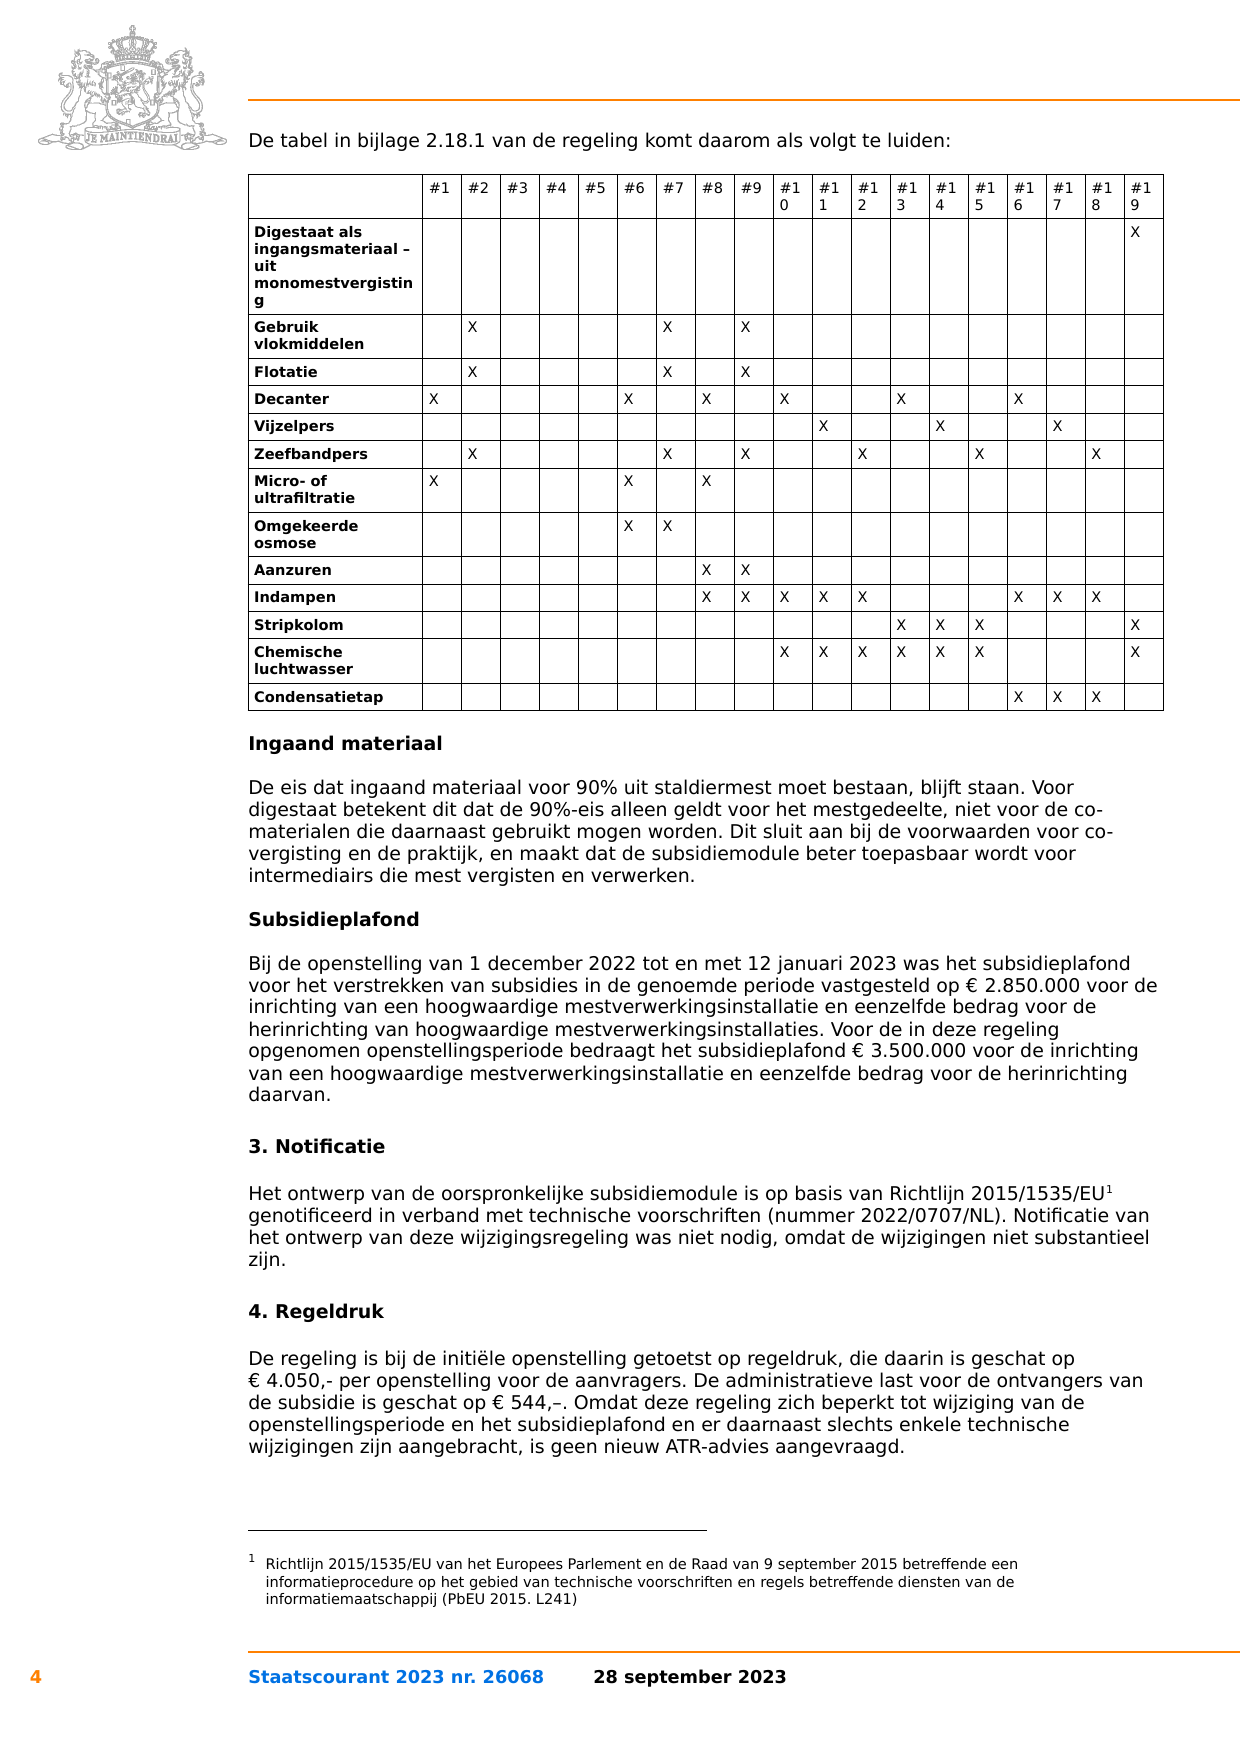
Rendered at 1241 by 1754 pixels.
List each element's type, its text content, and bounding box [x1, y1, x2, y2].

table_header #17 [1047, 175, 1085, 218]
table_cell [774, 612, 812, 638]
table_cell X [735, 441, 773, 467]
table_cell [501, 315, 539, 358]
table_cell [891, 557, 929, 583]
table_cell X [735, 315, 773, 358]
table_cell X [852, 585, 890, 611]
table_cell [579, 557, 617, 583]
table_cell [1047, 359, 1085, 385]
table_cell X [462, 359, 500, 385]
table_cell [423, 585, 461, 611]
table_cell X [1086, 684, 1124, 710]
table_cell [1008, 639, 1046, 683]
table_cell [579, 219, 617, 313]
table_cell [696, 315, 734, 358]
table_header #19 [1125, 175, 1163, 218]
table_cell [501, 513, 539, 556]
table_cell [423, 315, 461, 358]
table_cell X [657, 359, 695, 385]
table_cell [540, 612, 578, 638]
table_cell [618, 441, 656, 467]
table_cell [774, 557, 812, 583]
table_cell [657, 469, 695, 512]
table_cell Digestaat als ingangsmateriaal – uit monomestvergisting [249, 219, 422, 313]
table_cell [462, 219, 500, 313]
table_cell Zeefbandpers [249, 441, 422, 467]
table_cell [501, 557, 539, 583]
table_header #5 [579, 175, 617, 218]
table_cell [540, 219, 578, 313]
table_cell X [891, 612, 929, 638]
table_cell [1047, 513, 1085, 556]
table_cell [891, 359, 929, 385]
table_cell [540, 359, 578, 385]
table_cell [813, 684, 851, 710]
table_cell [1086, 557, 1124, 583]
table_cell X [969, 441, 1007, 467]
table_cell [774, 441, 812, 467]
table_cell [1086, 469, 1124, 512]
table_cell [462, 414, 500, 440]
table_cell [579, 359, 617, 385]
table_cell [813, 219, 851, 313]
table_cell X [774, 386, 812, 413]
table_cell [969, 585, 1007, 611]
table_cell X [969, 639, 1007, 683]
table_cell Vijzelpers [249, 414, 422, 440]
table_cell [696, 359, 734, 385]
table_cell [969, 315, 1007, 358]
table_header #11 [813, 175, 851, 218]
table_cell X [735, 557, 773, 583]
table_cell [735, 414, 773, 440]
table_cell [540, 639, 578, 683]
table_cell [501, 639, 539, 683]
table_cell [462, 513, 500, 556]
table_cell [735, 513, 773, 556]
table_cell [1008, 557, 1046, 583]
table_cell [618, 639, 656, 683]
table_cell X [852, 639, 890, 683]
table_cell [813, 513, 851, 556]
table_cell [579, 585, 617, 611]
table_cell [774, 219, 812, 313]
table_cell [813, 469, 851, 512]
table_cell [1047, 469, 1085, 512]
table_cell [1086, 639, 1124, 683]
table_cell [618, 414, 656, 440]
table_cell [969, 359, 1007, 385]
table_cell [852, 612, 890, 638]
table_cell [1125, 684, 1163, 710]
table_cell X [1125, 639, 1163, 683]
table_header #6 [618, 175, 656, 218]
table_cell [930, 684, 968, 710]
table_cell [462, 684, 500, 710]
table_cell [696, 441, 734, 467]
table_cell X [813, 639, 851, 683]
table_cell [969, 684, 1007, 710]
table_cell Stripkolom [249, 612, 422, 638]
table_cell [930, 441, 968, 467]
table_cell [1047, 441, 1085, 467]
table_cell X [1047, 585, 1085, 611]
table_cell [423, 359, 461, 385]
table_cell [618, 585, 656, 611]
table_cell [1125, 557, 1163, 583]
table_cell X [969, 612, 1007, 638]
table_cell X [1008, 684, 1046, 710]
table_cell X [813, 414, 851, 440]
table_cell [852, 386, 890, 413]
table_cell [774, 315, 812, 358]
table_cell X [774, 639, 812, 683]
table_cell [657, 684, 695, 710]
table_cell Chemische luchtwasser [249, 639, 422, 683]
table_cell [735, 684, 773, 710]
table_cell [657, 585, 695, 611]
table_cell X [930, 612, 968, 638]
subtitle 4. Regeldruk [248, 1301, 1163, 1323]
table_cell [462, 557, 500, 583]
table_cell Condensatietap [249, 684, 422, 710]
table_cell Gebruik vlokmiddelen [249, 315, 422, 358]
table_cell [501, 359, 539, 385]
table_cell [1008, 513, 1046, 556]
table_cell [891, 219, 929, 313]
table_cell [1125, 585, 1163, 611]
subtitle Subsidieplafond [248, 909, 1163, 931]
table_cell X [891, 639, 929, 683]
text De eis dat ingaand materiaal voor 90% uit staldiermest moet bestaan, blijft staan. Voor digestaat betekent dit dat de 90%-eis alleen geldt voor het mestgedeelte, niet voor de co-materialen die daarnaast gebruikt mogen worden. Dit sluit aan bij de voorwaarden voor co-vergisting en de praktijk, en maakt dat de subsidiemodule beter toepasbaar wordt voor intermediairs die mest vergisten en verwerken. [248, 777, 1163, 887]
table_cell X [618, 513, 656, 556]
subtitle Ingaand materiaal [248, 733, 1163, 755]
table_cell [969, 557, 1007, 583]
table_cell [423, 639, 461, 683]
table_cell [1125, 386, 1163, 413]
table_cell [813, 386, 851, 413]
table_cell [696, 513, 734, 556]
table_cell [735, 469, 773, 512]
table_cell [852, 359, 890, 385]
table_cell X [930, 639, 968, 683]
table_cell [618, 359, 656, 385]
table_cell [501, 469, 539, 512]
table_cell X [696, 469, 734, 512]
table_cell [774, 359, 812, 385]
table_cell [657, 557, 695, 583]
text Richtlijn 2015/1535/EU van het Europees Parlement en de Raad van 9 september 2015 betreffende een informatieprocedure op het gebied van technische voorschriften en regels betreffende diensten van de informatiemaatschappij (PbEU 2015. L241) [248, 1552, 1163, 1608]
table_cell X [696, 557, 734, 583]
table_cell [696, 219, 734, 313]
table_cell [735, 639, 773, 683]
table_cell [1125, 315, 1163, 358]
table_cell Flotatie [249, 359, 422, 385]
table_header #7 [657, 175, 695, 218]
table_cell [540, 557, 578, 583]
table_cell [852, 219, 890, 313]
table_header #13 [891, 175, 929, 218]
table_cell [735, 612, 773, 638]
table_cell [579, 386, 617, 413]
table_cell [618, 557, 656, 583]
table_cell X [423, 386, 461, 413]
table_cell [735, 219, 773, 313]
table_cell [969, 414, 1007, 440]
table_cell [618, 219, 656, 313]
table_cell [774, 414, 812, 440]
table_cell [1086, 386, 1124, 413]
table_cell [852, 315, 890, 358]
table_cell [1125, 469, 1163, 512]
table_cell [462, 469, 500, 512]
table_header [249, 175, 422, 218]
table_cell [501, 386, 539, 413]
table_cell X [1086, 441, 1124, 467]
table_cell [462, 386, 500, 413]
table_cell [423, 557, 461, 583]
table_cell [696, 612, 734, 638]
table_cell [579, 513, 617, 556]
table_cell [696, 414, 734, 440]
table_header #10 [774, 175, 812, 218]
table_cell [930, 315, 968, 358]
table_cell X [852, 441, 890, 467]
table_cell X [423, 469, 461, 512]
table_cell [891, 585, 929, 611]
table_cell [1086, 414, 1124, 440]
table_cell Decanter [249, 386, 422, 413]
table_header #18 [1086, 175, 1124, 218]
table_cell [813, 315, 851, 358]
table_cell [1047, 219, 1085, 313]
table_cell X [1086, 585, 1124, 611]
table_cell [813, 359, 851, 385]
table_cell [423, 684, 461, 710]
table_cell X [462, 315, 500, 358]
table_cell [423, 513, 461, 556]
table_cell [1086, 219, 1124, 313]
table_cell [501, 219, 539, 313]
table_cell [579, 315, 617, 358]
table_header #15 [969, 175, 1007, 218]
table_header #9 [735, 175, 773, 218]
table_cell X [774, 585, 812, 611]
table_cell X [813, 585, 851, 611]
table_cell [423, 612, 461, 638]
table_cell [540, 441, 578, 467]
table_cell [735, 386, 773, 413]
table_cell [579, 639, 617, 683]
table_cell X [618, 386, 656, 413]
table_cell [1008, 315, 1046, 358]
table_cell [501, 684, 539, 710]
table_cell X [657, 441, 695, 467]
picture [38, 25, 227, 150]
table_cell [1008, 469, 1046, 512]
table_cell [501, 585, 539, 611]
table_header #12 [852, 175, 890, 218]
table_cell [696, 684, 734, 710]
table_cell [774, 684, 812, 710]
table_cell [1047, 315, 1085, 358]
table_cell X [696, 386, 734, 413]
table_cell [969, 513, 1007, 556]
table_cell [891, 513, 929, 556]
table_cell X [930, 414, 968, 440]
table_cell [891, 414, 929, 440]
table_cell [813, 441, 851, 467]
table_cell [1125, 441, 1163, 467]
table_cell [1086, 315, 1124, 358]
table_cell [1008, 612, 1046, 638]
text Het ontwerp van de oorspronkelijke subsidiemodule is op basis van Richtlijn 2015/1535/EU genotificeerd in verband met technische voorschriften (nummer 2022/0707/NL). Notificatie van het ontwerp van deze wijzigingsregeling was niet nodig, omdat de wijzigingen niet substantieel zijn. [248, 1183, 1163, 1271]
table_cell X [1047, 414, 1085, 440]
table_cell [657, 386, 695, 413]
table_cell [501, 414, 539, 440]
table_cell [540, 386, 578, 413]
table_cell [579, 441, 617, 467]
table_cell [891, 469, 929, 512]
table_cell [1008, 359, 1046, 385]
table_cell X [1008, 585, 1046, 611]
table_cell X [1008, 386, 1046, 413]
table_cell X [735, 359, 773, 385]
table_cell [930, 513, 968, 556]
table_cell [579, 684, 617, 710]
table_cell [891, 441, 929, 467]
table_cell [540, 513, 578, 556]
table_cell X [657, 315, 695, 358]
table_cell X [1125, 612, 1163, 638]
table_cell [969, 219, 1007, 313]
table_cell [1086, 359, 1124, 385]
table_cell X [1047, 684, 1085, 710]
table_cell [579, 469, 617, 512]
table_cell [891, 684, 929, 710]
table_cell X [618, 469, 656, 512]
subtitle 3. Notificatie [248, 1136, 1163, 1158]
table_cell [657, 612, 695, 638]
table_cell [540, 684, 578, 710]
table_cell [540, 414, 578, 440]
table_cell [618, 612, 656, 638]
table_cell [657, 639, 695, 683]
table_cell [1008, 441, 1046, 467]
table_header #8 [696, 175, 734, 218]
table_cell Micro- of ultrafiltratie [249, 469, 422, 512]
table_cell [1086, 612, 1124, 638]
table_cell [618, 315, 656, 358]
table_cell [540, 469, 578, 512]
table_cell [1047, 639, 1085, 683]
table_cell [1008, 219, 1046, 313]
table_cell [1125, 414, 1163, 440]
table_cell [969, 386, 1007, 413]
table_cell [540, 585, 578, 611]
table_cell [930, 219, 968, 313]
table_cell X [735, 585, 773, 611]
table_cell [930, 359, 968, 385]
table_header #4 [540, 175, 578, 218]
table_cell [774, 469, 812, 512]
table_cell [852, 684, 890, 710]
table_cell [657, 219, 695, 313]
table_cell [1047, 612, 1085, 638]
text De regeling is bij de initiële openstelling getoetst op regeldruk, die daarin is geschat op € 4.050,- per openstelling voor de aanvragers. De administratieve last voor de ontvangers van de subsidie is geschat op € 544,–. Omdat deze regeling zich beperkt tot wijziging van de openstellingsperiode en het subsidieplafond en er daarnaast slechts enkele technische wijzigingen zijn aangebracht, is geen nieuw ATR-advies aangevraagd. [248, 1348, 1163, 1458]
table_cell [930, 557, 968, 583]
table_cell [930, 386, 968, 413]
table_cell [813, 612, 851, 638]
table_cell [969, 469, 1007, 512]
table_cell [852, 513, 890, 556]
table_cell [852, 414, 890, 440]
text De tabel in bijlage 2.18.1 van de regeling komt daarom als volgt te luiden: [248, 130, 1163, 152]
table_cell [423, 441, 461, 467]
table_cell [423, 414, 461, 440]
table_header #1 [423, 175, 461, 218]
table_cell Omgekeerde osmose [249, 513, 422, 556]
table_cell [618, 684, 656, 710]
table_header #3 [501, 175, 539, 218]
table_cell [852, 469, 890, 512]
table_cell [891, 315, 929, 358]
table_cell [852, 557, 890, 583]
table_cell X [1125, 219, 1163, 313]
table_cell [501, 612, 539, 638]
table_cell [930, 469, 968, 512]
table_header #16 [1008, 175, 1046, 218]
table_cell [1047, 557, 1085, 583]
table_cell X [891, 386, 929, 413]
table_cell X [696, 585, 734, 611]
table_cell [774, 513, 812, 556]
table_cell [1125, 359, 1163, 385]
table_cell [1008, 414, 1046, 440]
table_header #14 [930, 175, 968, 218]
table_cell X [462, 441, 500, 467]
table_cell [1047, 386, 1085, 413]
table_cell [579, 414, 617, 440]
table_cell Indampen [249, 585, 422, 611]
table_cell [540, 315, 578, 358]
table_header #2 [462, 175, 500, 218]
table_cell [813, 557, 851, 583]
table_cell [1086, 513, 1124, 556]
table_cell X [657, 513, 695, 556]
table_cell [462, 639, 500, 683]
table_cell [1125, 513, 1163, 556]
table_cell [501, 441, 539, 467]
table_cell [930, 585, 968, 611]
table_cell [579, 612, 617, 638]
table_cell [696, 639, 734, 683]
table_cell [657, 414, 695, 440]
table_cell [423, 219, 461, 313]
table_cell [462, 612, 500, 638]
text Bij de openstelling van 1 december 2022 tot en met 12 januari 2023 was het subsidieplafond voor het verstrekken van subsidies in de genoemde periode vastgesteld op € 2.850.000 voor de inrichting van een hoogwaardige mestverwerkingsinstallatie en eenzelfde bedrag voor de herinrichting van hoogwaardige mestverwerkingsinstallaties. Voor de in deze regeling opgenomen openstellingsperiode bedraagt het subsidieplafond € 3.500.000 voor de inrichting van een hoogwaardige mestverwerkingsinstallatie en eenzelfde bedrag voor de herinrichting daarvan. [248, 952, 1163, 1106]
table_cell [462, 585, 500, 611]
table_cell Aanzuren [249, 557, 422, 583]
